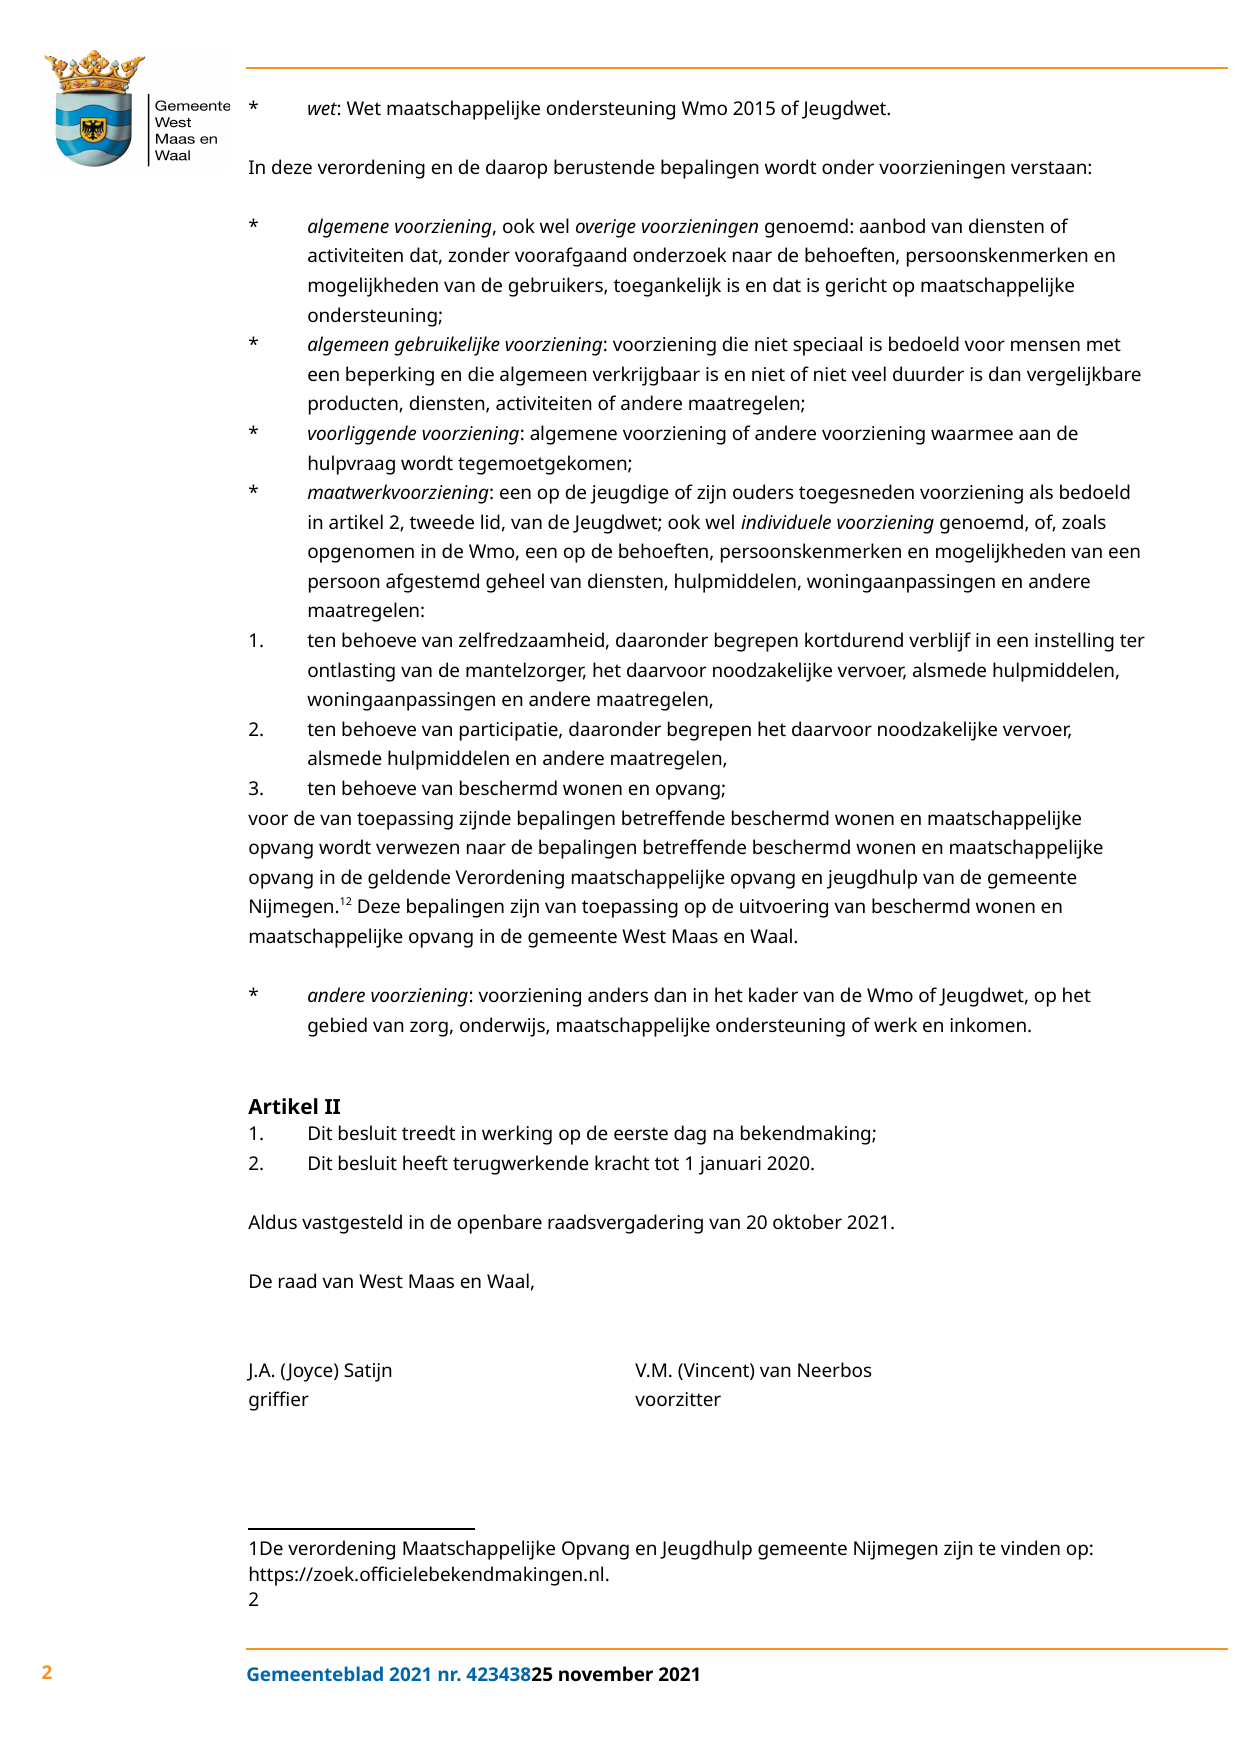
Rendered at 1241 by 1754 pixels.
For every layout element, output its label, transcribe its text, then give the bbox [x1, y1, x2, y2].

list ten behoeve van zelfredzaamheid, daaronder begrepen kortdurend verblijf in een instelling ter ontlasting van de mantelzorger, het daarvoor noodzakelijke vervoer, alsmede hulpmiddelen, woningaanpassingen en andere maatregelen, [248, 627, 1152, 712]
list ten behoeve van participatie, daaronder begrepen het daarvoor noodzakelijke vervoer, alsmede hulpmiddelen en andere maatregelen, [248, 716, 1152, 771]
text In deze verordening en de daarop berustende bepalingen wordt onder voorzieningen verstaan: [248, 154, 1152, 180]
table_header V.M. (Vincent) van Neerbos voorzitter [635, 1298, 1152, 1442]
list Dit besluit treedt in werking op de eerste dag na bekendmaking; [248, 1120, 1152, 1146]
text De verordening Maatschappelijke Opvang en Jeugdhulp gemeente Nijmegen zijn te vinden op: https://zoek.officielebekendmakingen.nl. [248, 1535, 1152, 1586]
list wet: Wet maatschappelijke ondersteuning Wmo 2015 of Jeugdwet. [248, 95, 1152, 121]
text Aldus vastgesteld in de openbare raadsvergadering van 20 oktober 2021. [248, 1209, 1152, 1235]
list andere voorziening: voorziening anders dan in het kader van de Wmo of Jeugdwet, op het gebied van zorg, onderwijs, maatschappelijke ondersteuning of werk en inkomen. [248, 982, 1152, 1038]
list algemeen gebruikelijke voorziening: voorziening die niet speciaal is bedoeld voor mensen met een beperking en die algemeen verkrijgbaar is en niet of niet veel duurder is dan vergelijkbare producten, diensten, activiteiten of andere maatregelen; [248, 331, 1152, 416]
picture [41, 47, 231, 172]
list ten behoeve van beschermd wonen en opvang; [248, 775, 1152, 801]
table_header J.A. (Joyce) Satijn griffier [248, 1298, 635, 1442]
text Artikel II [248, 1092, 1152, 1120]
list voorliggende voorziening: algemene voorziening of andere voorziening waarmee aan de hulpvraag wordt tegemoetgekomen; [248, 420, 1152, 476]
list maatwerkvoorziening: een op de jeugdige of zijn ouders toegesneden voorziening als bedoeld in artikel 2, tweede lid, van de Jeugdwet; ook wel individuele voorziening genoemd, of, zoals opgenomen in de Wmo, een op de behoeften, persoonskenmerken en mogelijkheden van een persoon afgestemd geheel van diensten, hulpmiddelen, woningaanpassingen en andere maatregelen: [248, 479, 1152, 623]
text De raad van West Maas en Waal, [248, 1268, 1152, 1294]
list Dit besluit heeft terugwerkende kracht tot 1 januari 2020. [248, 1150, 1152, 1176]
list algemene voorziening, ook wel overige voorzieningen genoemd: aanbod van diensten of activiteiten dat, zonder voorafgaand onderzoek naar de behoeften, persoonskenmerken en mogelijkheden van de gebruikers, toegankelijk is en dat is gericht op maatschappelijke ondersteuning; [248, 213, 1152, 328]
text voor de van toepassing zijnde bepalingen betreffende beschermd wonen en maatschappelijke opvang wordt verwezen naar de bepalingen betreffende beschermd wonen en maatschappelijke opvang in de geldende Verordening maatschappelijke opvang en jeugdhulp van de gemeente Nijmegen. Deze bepalingen zijn van toepassing op de uitvoering van beschermd wonen en maatschappelijke opvang in de gemeente West Maas en Waal. [248, 805, 1152, 949]
